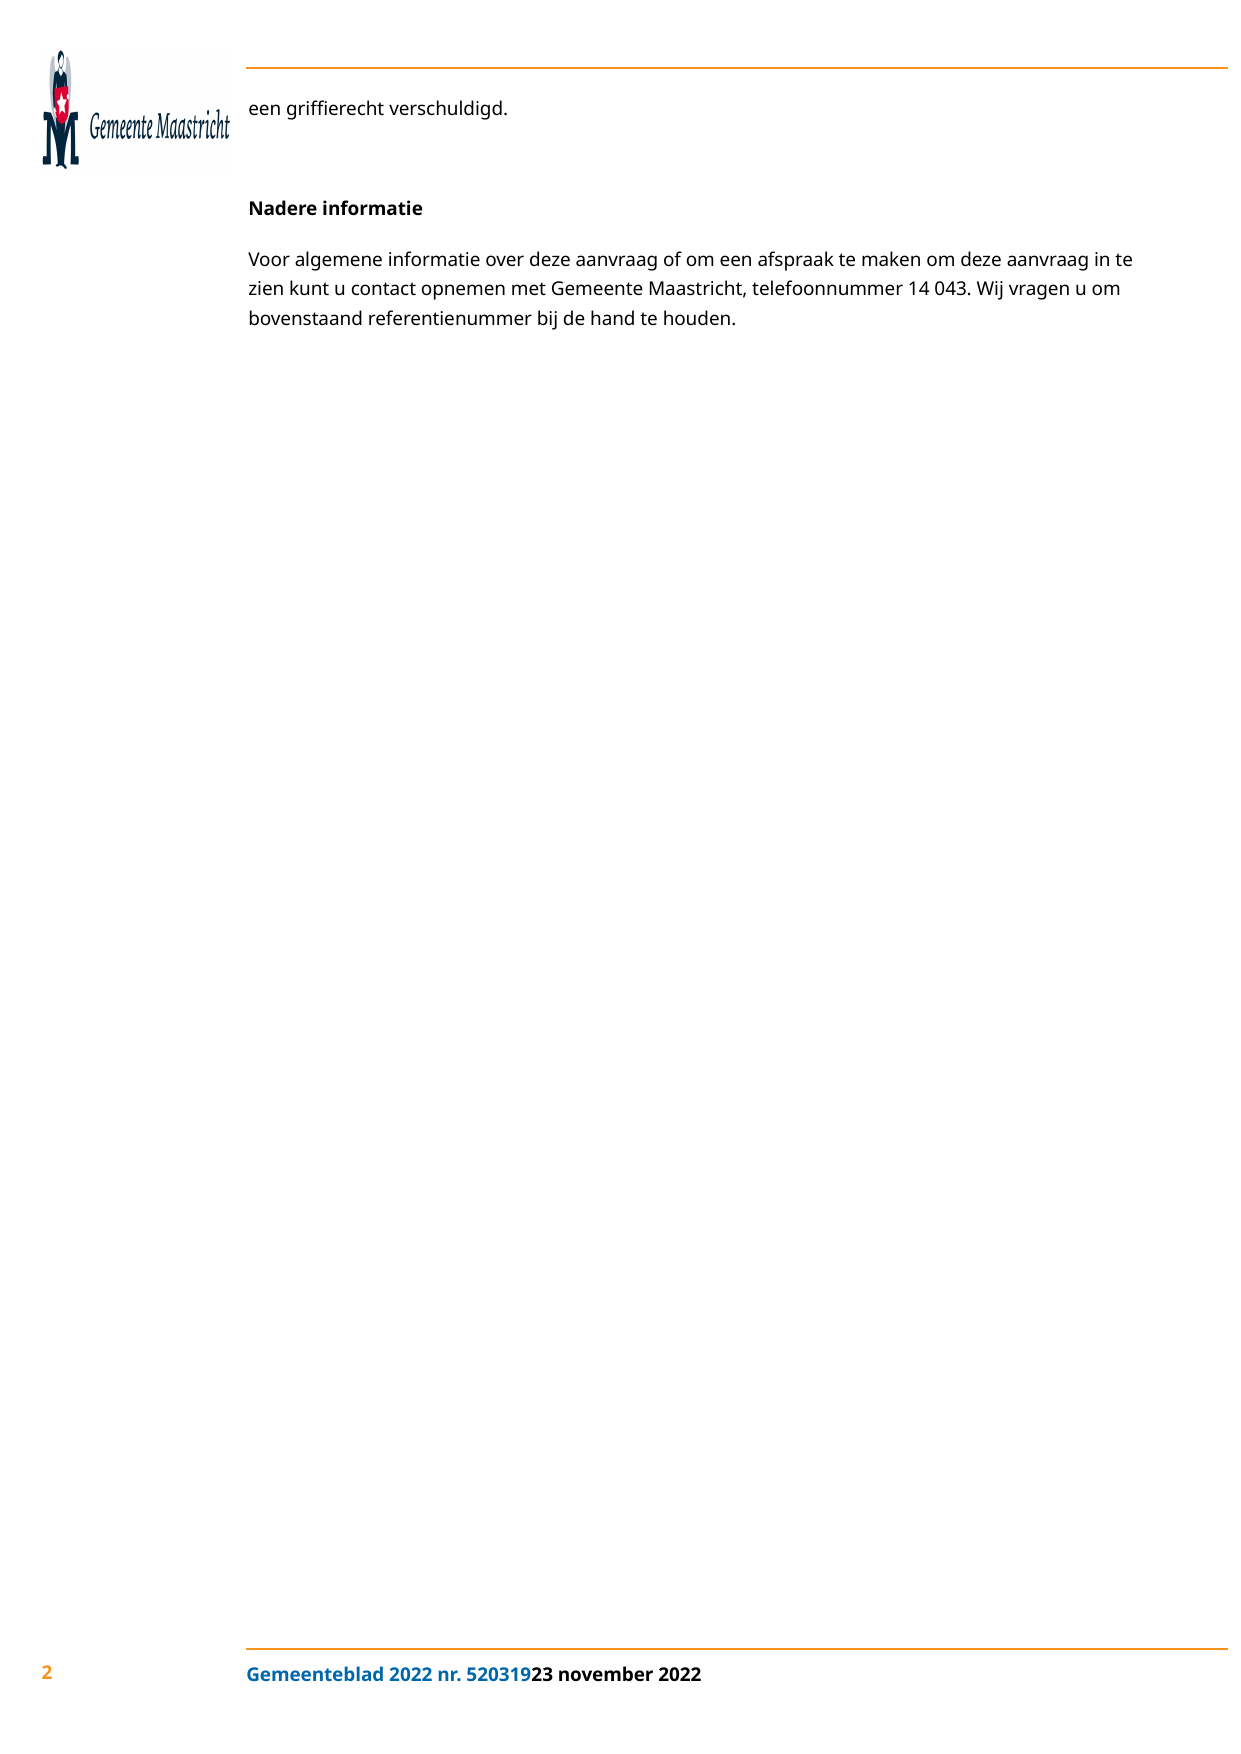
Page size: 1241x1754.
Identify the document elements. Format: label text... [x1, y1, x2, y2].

picture [41, 47, 231, 172]
text Nadere informatie [248, 196, 1152, 221]
text Voor algemene informatie over deze aanvraag of om een afspraak te maken om deze aanvraag in te zien kunt u contact opnemen met Gemeente Maastricht, telefoonnummer 14 043. Wij vragen u om bovenstaand referentienummer bij de hand te houden. [248, 246, 1152, 331]
text een griffierecht verschuldigd. [248, 95, 1152, 121]
